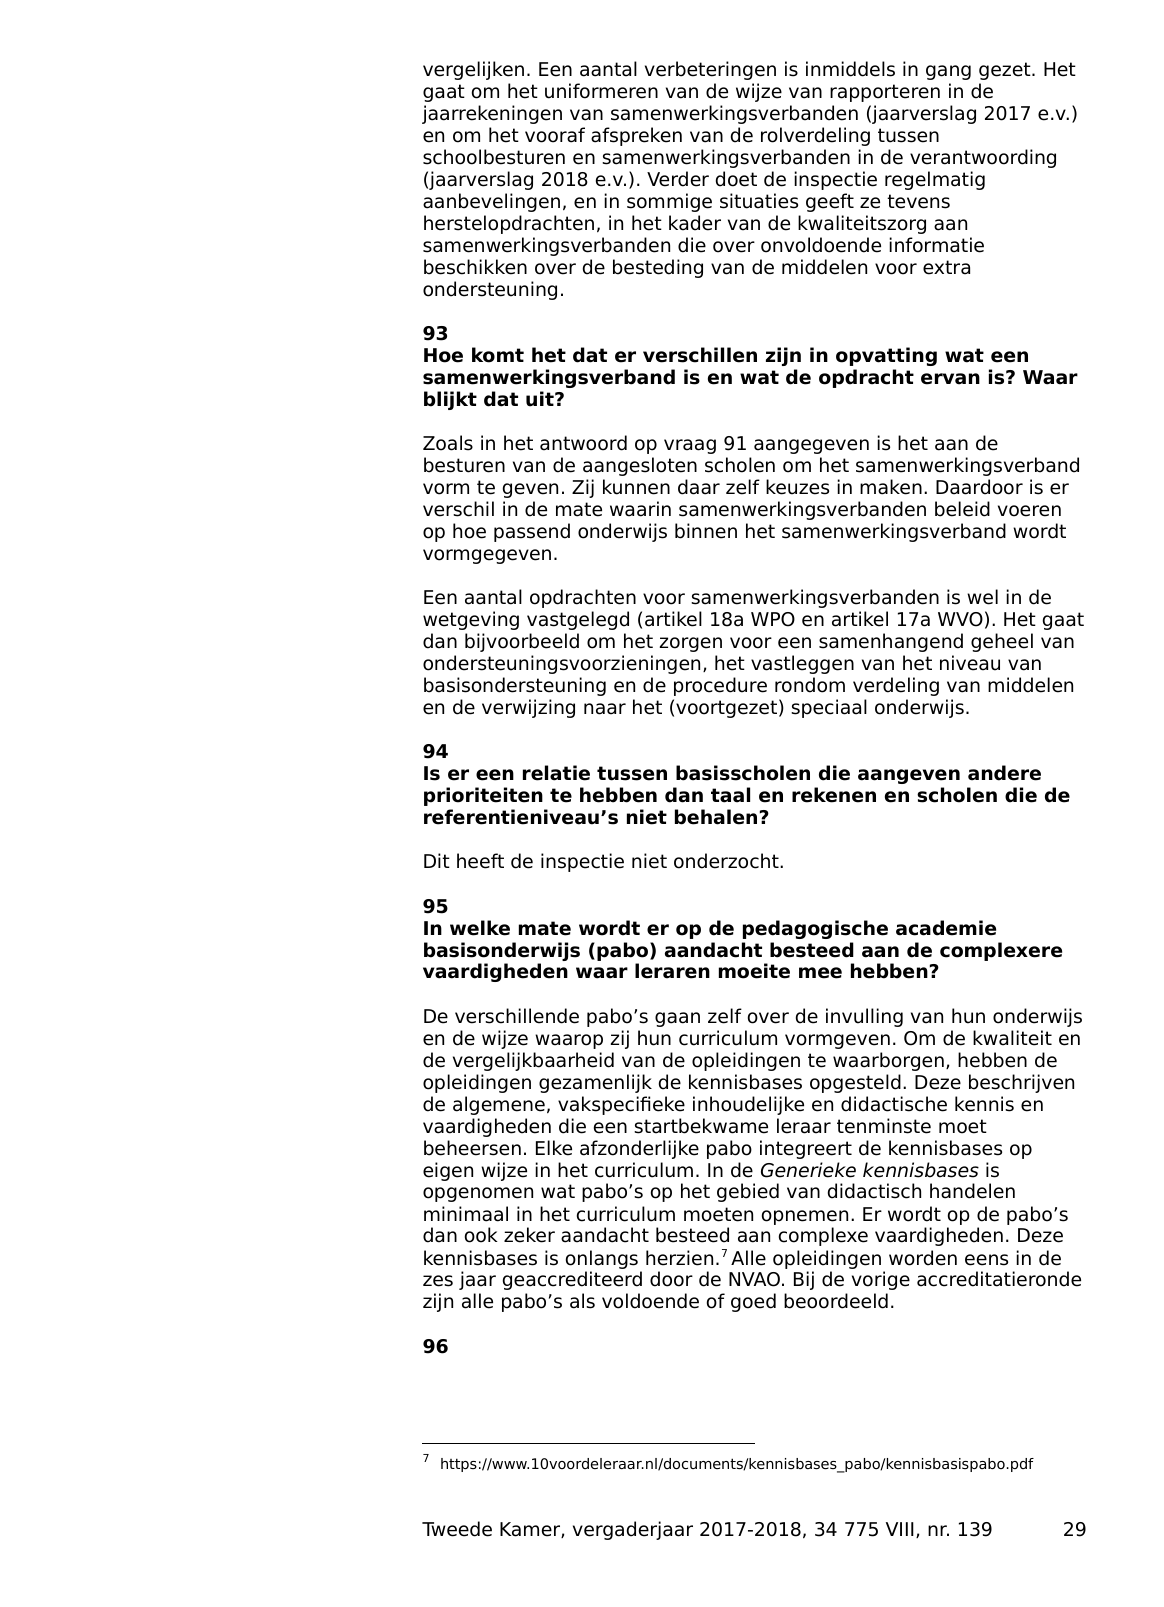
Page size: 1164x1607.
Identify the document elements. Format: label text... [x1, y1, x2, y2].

text 96 [422, 1336, 1087, 1357]
text De verschillende pabo’s gaan zelf over de invulling van hun onderwijs en de wijze waarop zij hun curriculum vormgeven. Om de kwaliteit en de vergelijkbaarheid van de opleidingen te waarborgen, hebben de opleidingen gezamenlijk de kennisbases opgesteld. Deze beschrijven de algemene, vakspecifieke inhoudelijke en didactische kennis en vaardigheden die een startbekwame leraar tenminste moet beheersen. Elke afzonderlijke pabo integreert de kennisbases op eigen wijze in het curriculum. In de Generieke kennisbases is opgenomen wat pabo’s op het gebied van didactisch handelen minimaal in het curriculum moeten opnemen. Er wordt op de pabo’s dan ook zeker aandacht besteed aan complexe vaardigheden. Deze kennisbases is onlangs herzien.Alle opleidingen worden eens in de zes jaar geaccrediteerd door de NVAO. Bij de vorige accreditatieronde zijn alle pabo’s als voldoende of goed beoordeeld. [422, 1006, 1087, 1313]
text Dit heeft de inspectie niet onderzocht. [422, 851, 1087, 873]
text Is er een relatie tussen basisscholen die aangeven andere prioriteiten te hebben dan taal en rekenen en scholen die de referentieniveau’s niet behalen? [422, 763, 1087, 829]
text Een aantal opdrachten voor samenwerkingsverbanden is wel in de wetgeving vastgelegd (artikel 18a WPO en artikel 17a WVO). Het gaat dan bijvoorbeeld om het zorgen voor een samenhangend geheel van ondersteuningsvoorzieningen, het vastleggen van het niveau van basisondersteuning en de procedure rondom verdeling van middelen en de verwijzing naar het (voortgezet) speciaal onderwijs. [422, 587, 1087, 719]
text Hoe komt het dat er verschillen zijn in opvatting wat een samenwerkingsverband is en wat de opdracht ervan is? Waar blijkt dat uit? [422, 345, 1087, 411]
text 93 [422, 323, 1087, 345]
text https://www.10voordeleraar.nl/documents/kennisbases_pabo/kennisbasispabo.pdf [422, 1452, 1087, 1474]
text In welke mate wordt er op de pedagogische academie basisonderwijs (pabo) aandacht besteed aan de complexere vaardigheden waar leraren moeite mee hebben? [422, 917, 1087, 983]
text Zoals in het antwoord op vraag 91 aangegeven is het aan de besturen van de aangesloten scholen om het samenwerkingsverband vorm te geven. Zij kunnen daar zelf keuzes in maken. Daardoor is er verschil in de mate waarin samenwerkingsverbanden beleid voeren op hoe passend onderwijs binnen het samenwerkingsverband wordt vormgegeven. [422, 433, 1087, 565]
text vergelijken. Een aantal verbeteringen is inmiddels in gang gezet. Het gaat om het uniformeren van de wijze van rapporteren in de jaarrekeningen van samenwerkingsverbanden (jaarverslag 2017 e.v.) en om het vooraf afspreken van de rolverdeling tussen schoolbesturen en samenwerkingsverbanden in de verantwoording (jaarverslag 2018 e.v.). Verder doet de inspectie regelmatig aanbevelingen, en in sommige situaties geeft ze tevens herstelopdrachten, in het kader van de kwaliteitszorg aan samenwerkingsverbanden die over onvoldoende informatie beschikken over de besteding van de middelen voor extra ondersteuning. [422, 59, 1087, 301]
text 95 [422, 896, 1087, 917]
text 94 [422, 741, 1087, 763]
